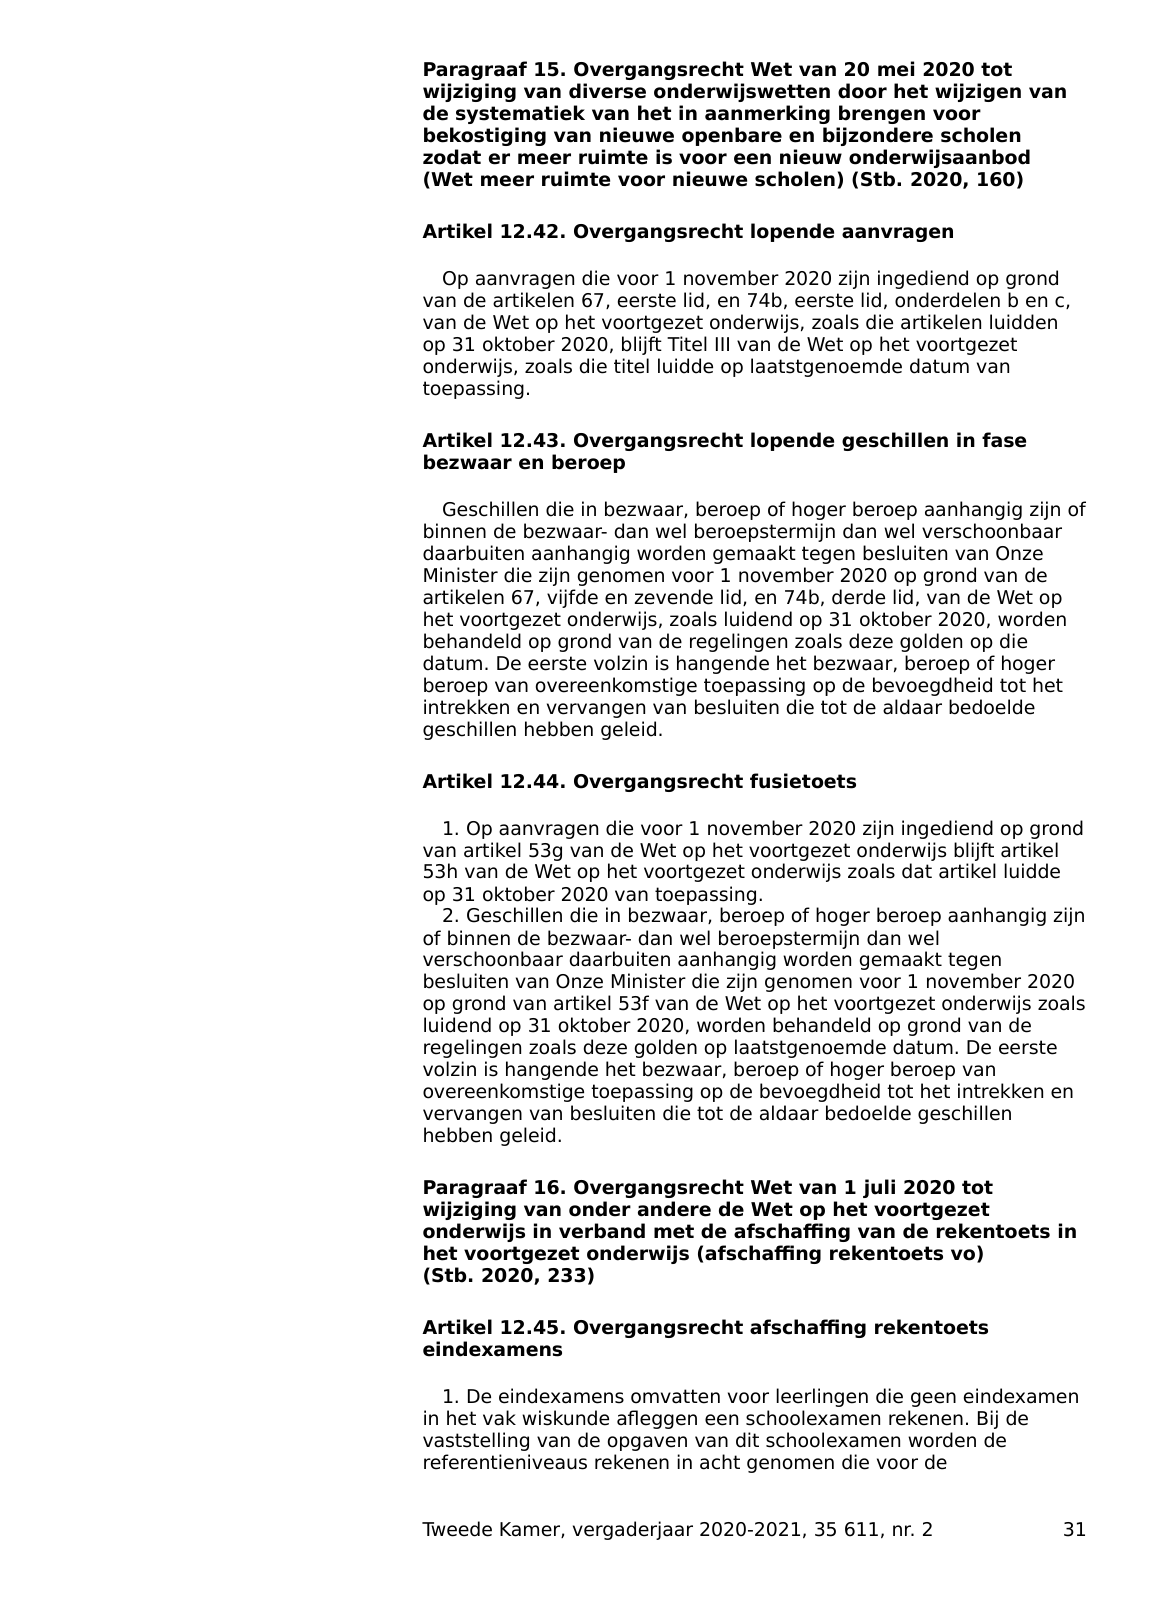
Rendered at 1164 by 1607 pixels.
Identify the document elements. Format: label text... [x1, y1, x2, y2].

subtitle Artikel 12.42. Overgangsrecht lopende aanvragen [422, 221, 1087, 243]
subtitle Artikel 12.45. Overgangsrecht afschaffing rekentoets eindexamens [422, 1317, 1087, 1361]
text Op aanvragen die voor 1 november 2020 zijn ingediend op grond van de artikelen 67, eerste lid, en 74b, eerste lid, onderdelen b en c, van de Wet op het voortgezet onderwijs, zoals die artikelen luidden op 31 oktober 2020, blijft Titel III van de Wet op het voortgezet onderwijs, zoals die titel luidde op laatstgenoemde datum van toepassing. [422, 268, 1087, 400]
subtitle Paragraaf 15. Overgangsrecht Wet van 20 mei 2020 tot wijziging van diverse onderwijswetten door het wijzigen van de systematiek van het in aanmerking brengen voor bekostiging van nieuwe openbare en bijzondere scholen zodat er meer ruimte is voor een nieuw onderwijsaanbod (Wet meer ruimte voor nieuwe scholen) (Stb. 2020, 160) [422, 59, 1087, 191]
text 1. De eindexamens omvatten voor leerlingen die geen eindexamen in het vak wiskunde afleggen een schoolexamen rekenen. Bij de vaststelling van de opgaven van dit schoolexamen worden de referentieniveaus rekenen in acht genomen die voor de [422, 1386, 1087, 1474]
subtitle Artikel 12.44. Overgangsrecht fusietoets [422, 771, 1087, 792]
text 2. Geschillen die in bezwaar, beroep of hoger beroep aanhangig zijn of binnen de bezwaar- dan wel beroepstermijn dan wel verschoonbaar daarbuiten aanhangig worden gemaakt tegen besluiten van Onze Minister die zijn genomen voor 1 november 2020 op grond van artikel 53f van de Wet op het voortgezet onderwijs zoals luidend op 31 oktober 2020, worden behandeld op grond van de regelingen zoals deze golden op laatstgenoemde datum. De eerste volzin is hangende het bezwaar, beroep of hoger beroep van overeenkomstige toepassing op de bevoegdheid tot het intrekken en vervangen van besluiten die tot de aldaar bedoelde geschillen hebben geleid. [422, 905, 1087, 1147]
text Geschillen die in bezwaar, beroep of hoger beroep aanhangig zijn of binnen de bezwaar- dan wel beroepstermijn dan wel verschoonbaar daarbuiten aanhangig worden gemaakt tegen besluiten van Onze Minister die zijn genomen voor 1 november 2020 op grond van de artikelen 67, vijfde en zevende lid, en 74b, derde lid, van de Wet op het voortgezet onderwijs, zoals luidend op 31 oktober 2020, worden behandeld op grond van de regelingen zoals deze golden op die datum. De eerste volzin is hangende het bezwaar, beroep of hoger beroep van overeenkomstige toepassing op de bevoegdheid tot het intrekken en vervangen van besluiten die tot de aldaar bedoelde geschillen hebben geleid. [422, 499, 1087, 741]
subtitle Paragraaf 16. Overgangsrecht Wet van 1 juli 2020 tot wijziging van onder andere de Wet op het voortgezet onderwijs in verband met de afschaffing van de rekentoets in het voortgezet onderwijs (afschaffing rekentoets vo) (Stb. 2020, 233) [422, 1177, 1087, 1287]
text 1. Op aanvragen die voor 1 november 2020 zijn ingediend op grond van artikel 53g van de Wet op het voortgezet onderwijs blijft artikel 53h van de Wet op het voortgezet onderwijs zoals dat artikel luidde op 31 oktober 2020 van toepassing. [422, 817, 1087, 905]
subtitle Artikel 12.43. Overgangsrecht lopende geschillen in fase bezwaar en beroep [422, 430, 1087, 474]
